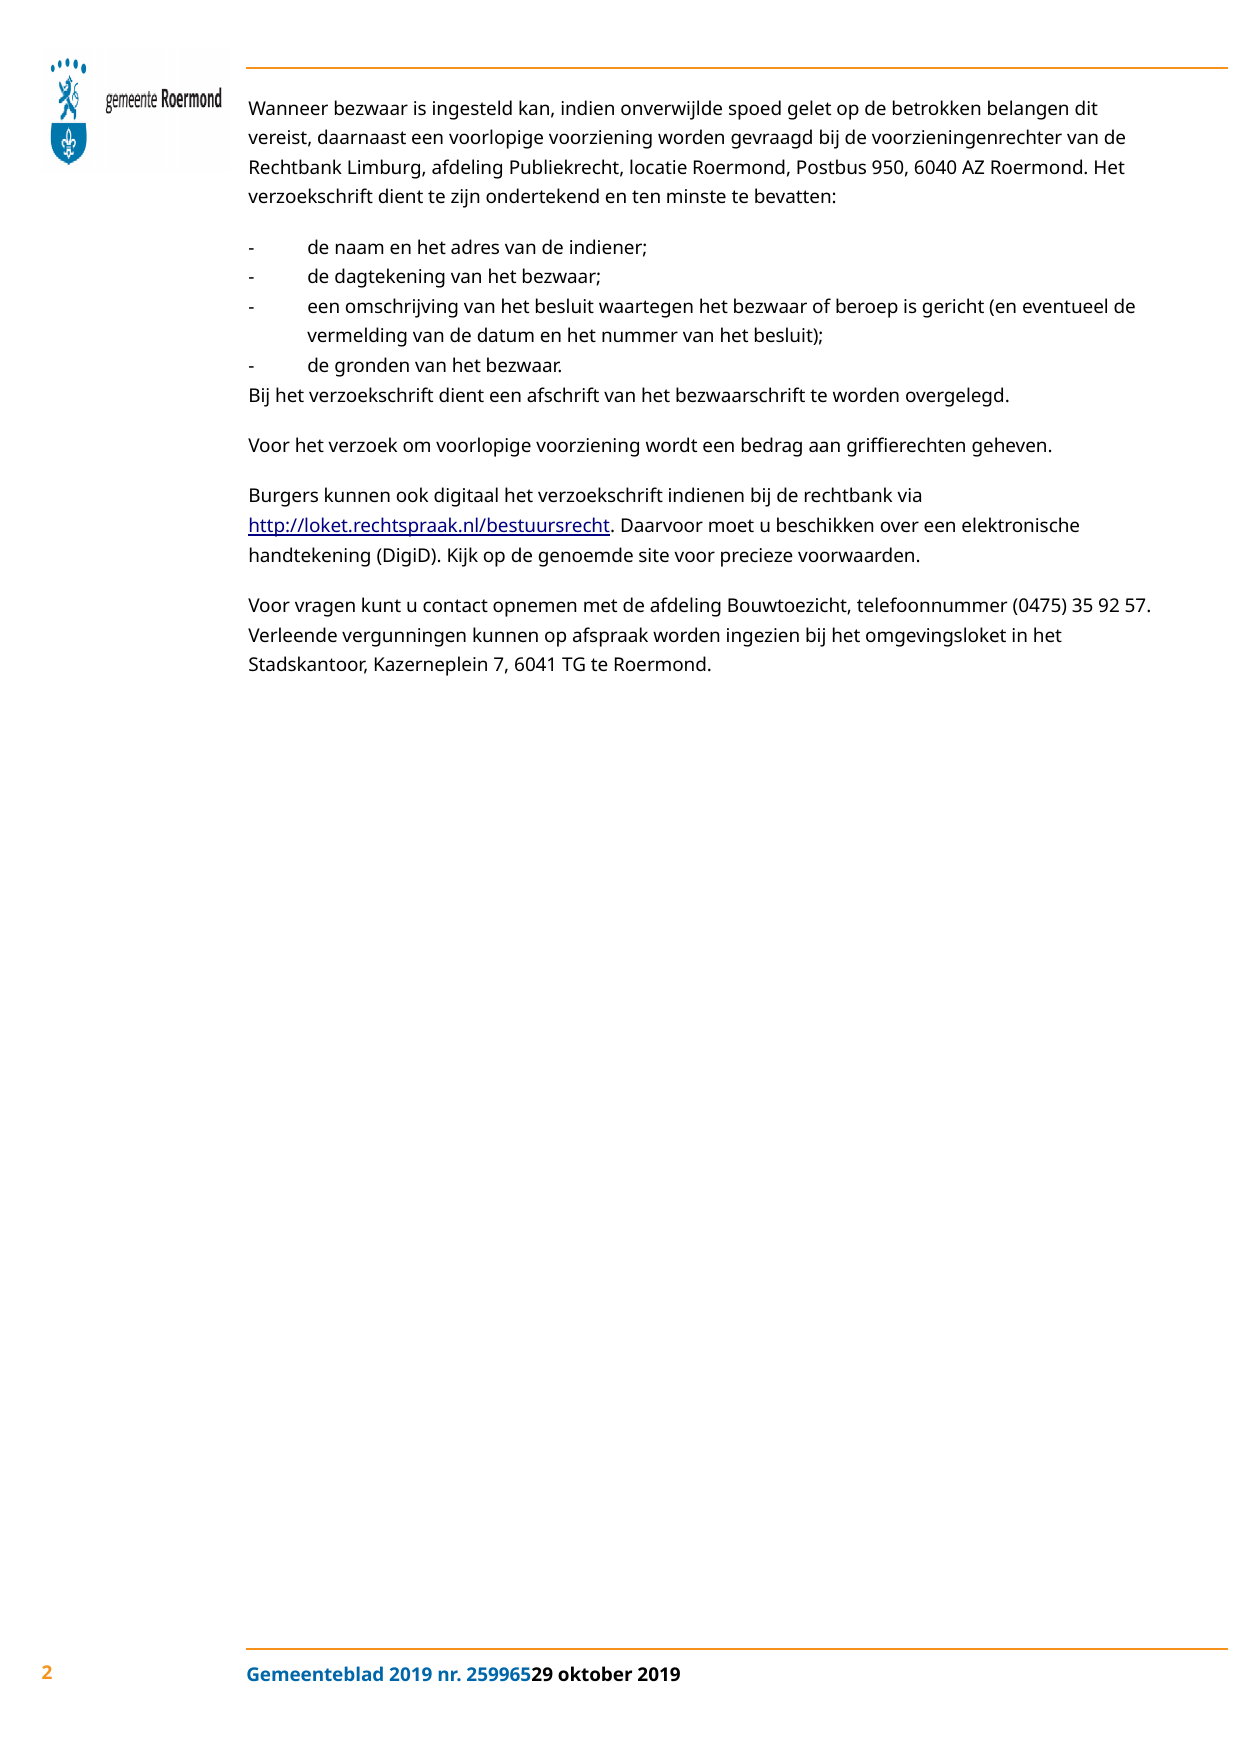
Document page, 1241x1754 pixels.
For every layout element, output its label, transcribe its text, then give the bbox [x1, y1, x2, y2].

list de naam en het adres van de indiener; [248, 234, 1152, 260]
text Wanneer bezwaar is ingesteld kan, indien onverwijlde spoed gelet op de betrokken belangen dit vereist, daarnaast een voorlopige voorziening worden gevraagd bij de voorzieningenrechter van de Rechtbank Limburg, afdeling Publiekrecht, locatie Roermond, Postbus 950, 6040 AZ Roermond. Het verzoekschrift dient te zijn ondertekend en ten minste te bevatten: [248, 95, 1152, 209]
list de gronden van het bezwaar. [248, 352, 1152, 378]
text Burgers kunnen ook digitaal het verzoekschrift indienen bij de rechtbank via http://loket.rechtspraak.nl/bestuursrecht. Daarvoor moet u beschikken over een elektronische handtekening (DigiD). Kijk op de genoemde site voor precieze voorwaarden. [248, 483, 1152, 568]
text Voor vragen kunt u contact opnemen met de afdeling Bouwtoezicht, telefoonnummer (0475) 35 92 57. Verleende vergunningen kunnen op afspraak worden ingezien bij het omgevingsloket in het Stadskantoor, Kazerneplein 7, 6041 TG te Roermond. [248, 592, 1152, 677]
picture [41, 47, 231, 172]
list een omschrijving van het besluit waartegen het bezwaar of beroep is gericht (en eventueel de vermelding van de datum en het nummer van het besluit); [248, 293, 1152, 348]
list de dagtekening van het bezwaar; [248, 263, 1152, 289]
text Voor het verzoek om voorlopige voorziening wordt een bedrag aan griffierechten geheven. [248, 432, 1152, 458]
text Bij het verzoekschrift dient een afschrift van het bezwaarschrift te worden overgelegd. [248, 382, 1152, 408]
